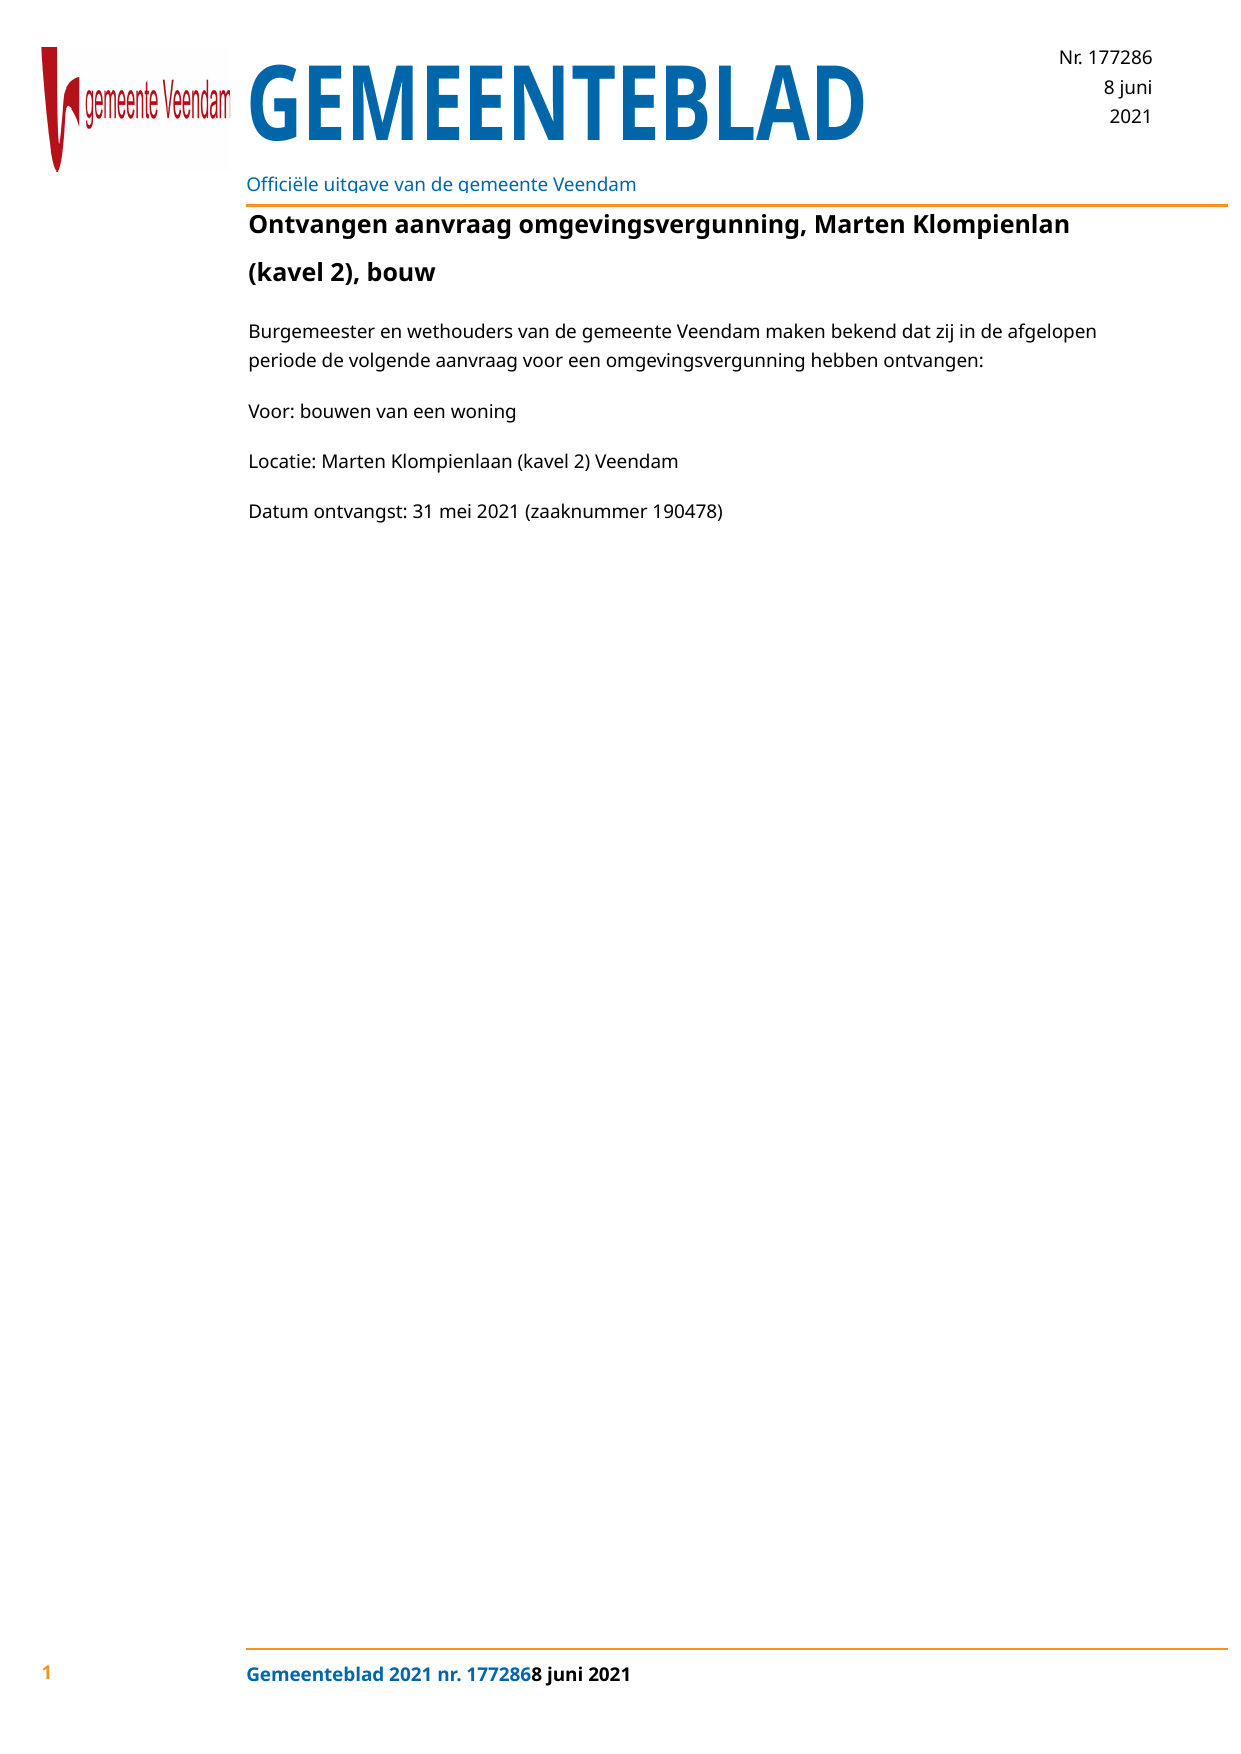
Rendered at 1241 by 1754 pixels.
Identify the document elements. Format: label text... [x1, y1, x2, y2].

picture [41, 47, 231, 172]
text Locatie: Marten Klompienlaan (kavel 2) Veendam [248, 448, 1152, 474]
text Voor: bouwen van een woning [248, 398, 1152, 424]
text Burgemeester en wethouders van de gemeente Veendam maken bekend dat zij in de afgelopen periode de volgende aanvraag voor een omgevingsvergunning hebben ontvangen: [248, 318, 1152, 373]
text Ontvangen aanvraag omgevingsvergunning, Marten Klompienlan (kavel 2), bouw [248, 207, 1152, 288]
text Datum ontvangst: 31 mei 2021 (zaaknummer 190478) [248, 499, 1152, 524]
